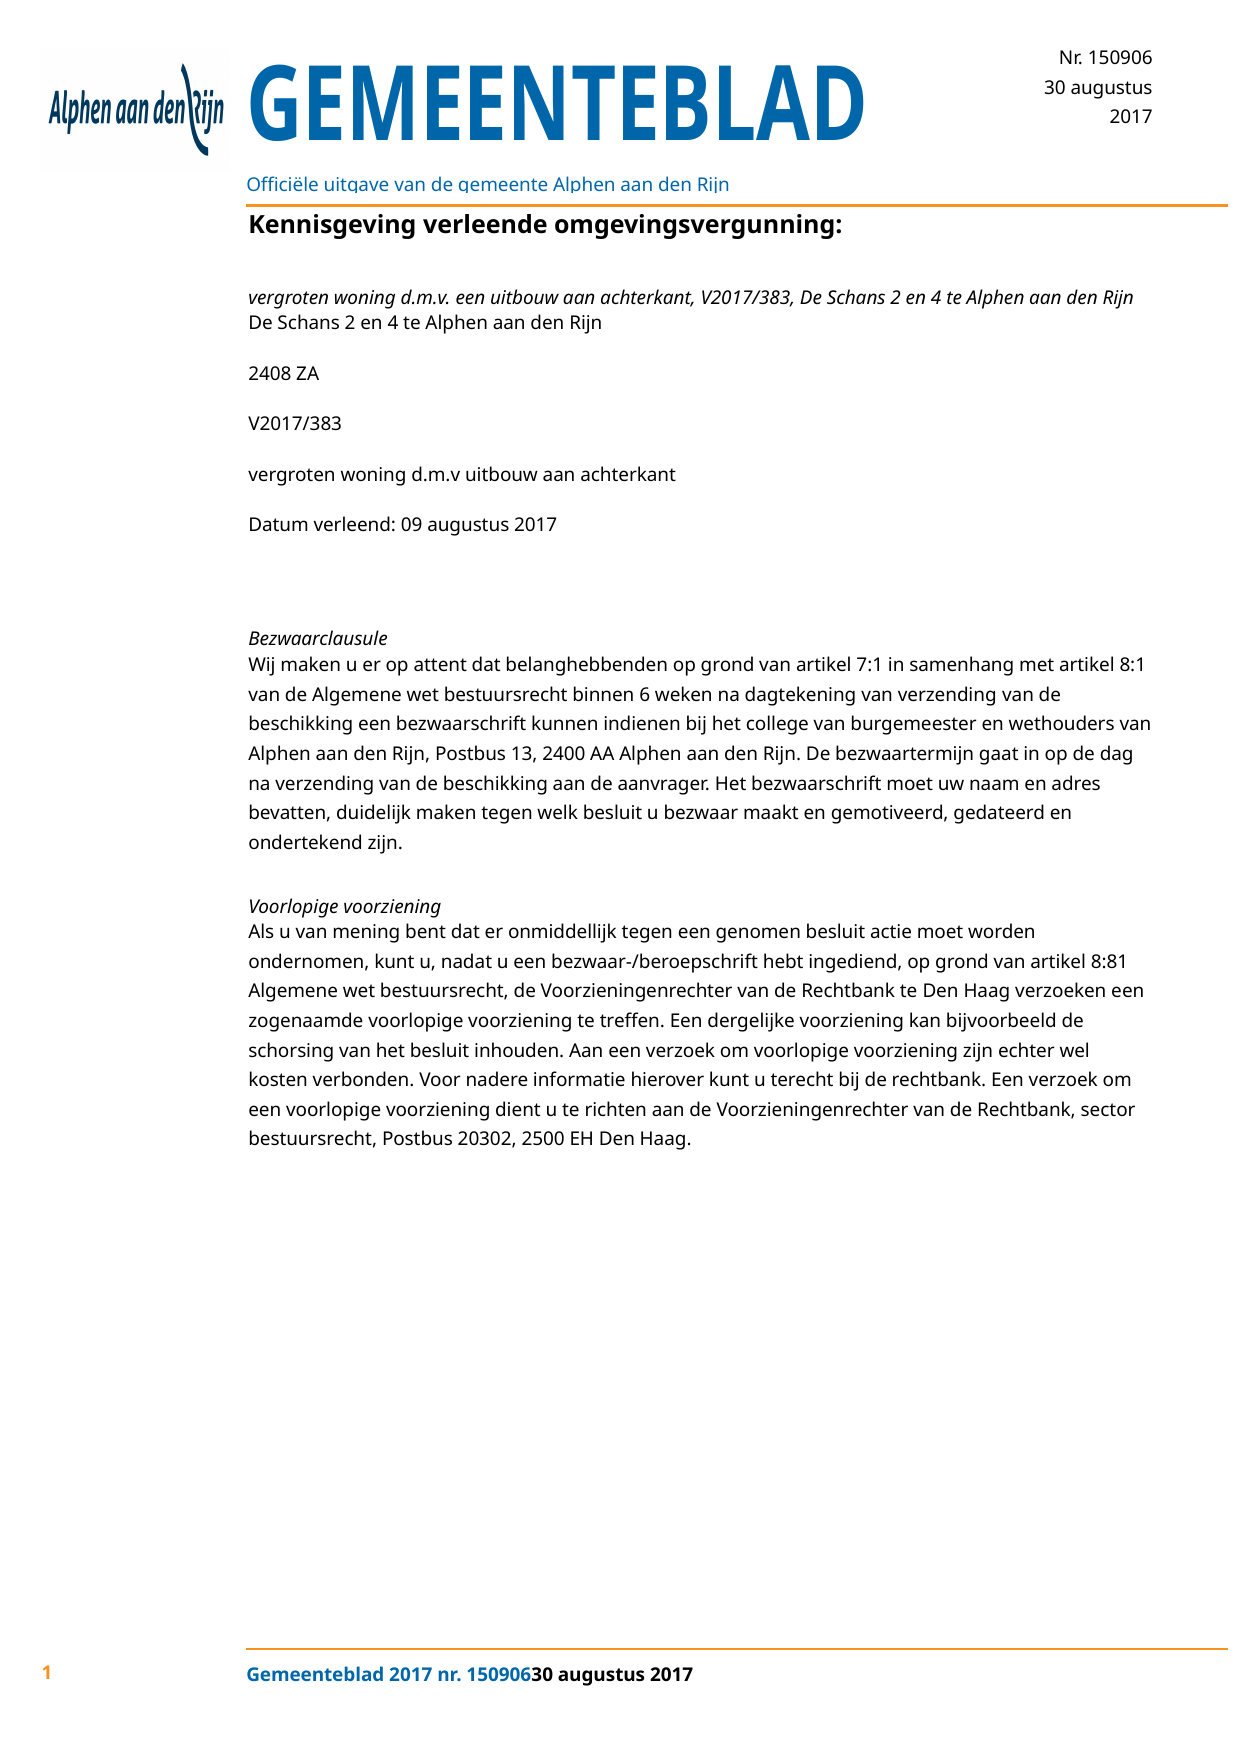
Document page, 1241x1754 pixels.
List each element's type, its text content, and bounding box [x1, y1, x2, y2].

text vergroten woning d.m.v. een uitbouw aan achterkant, V2017/383, De Schans 2 en 4 te Alphen aan den Rijn [248, 284, 1152, 309]
text Voorlopige voorziening [248, 893, 1152, 918]
text Kennisgeving verleende omgevingsvergunning: [248, 207, 1152, 241]
text Als u van mening bent dat er onmiddellijk tegen een genomen besluit actie moet worden ondernomen, kunt u, nadat u een bezwaar-/beroepschrift hebt ingediend, op grond van artikel 8:81 Algemene wet bestuursrecht, de Voorzieningenrechter van de Rechtbank te Den Haag verzoeken een zogenaamde voorlopige voorziening te treffen. Een dergelijke voorziening kan bijvoorbeeld de schorsing van het besluit inhouden. Aan een verzoek om voorlopige voorziening zijn echter wel kosten verbonden. Voor nadere informatie hierover kunt u terecht bij de rechtbank. Een verzoek om een voorlopige voorziening dient u te richten aan de Voorzieningenrechter van de Rechtbank, sector bestuursrecht, Postbus 20302, 2500 EH Den Haag. [248, 918, 1152, 1151]
text vergroten woning d.m.v uitbouw aan achterkant [248, 461, 1152, 487]
text V2017/383 [248, 410, 1152, 436]
text 2408 ZA [248, 360, 1152, 386]
text Wij maken u er op attent dat belanghebbenden op grond van artikel 7:1 in samenhang met artikel 8:1 van de Algemene wet bestuursrecht binnen 6 weken na dagtekening van verzending van de beschikking een bezwaarschrift kunnen indienen bij het college van burgemeester en wethouders van Alphen aan den Rijn, Postbus 13, 2400 AA Alphen aan den Rijn. De bezwaartermijn gaat in op de dag na verzending van de beschikking aan de aanvrager. Het bezwaarschrift moet uw naam en adres bevatten, duidelijk maken tegen welk besluit u bezwaar maakt en gemotiveerd, gedateerd en ondertekend zijn. [248, 651, 1152, 854]
picture [41, 47, 231, 172]
text De Schans 2 en 4 te Alphen aan den Rijn [248, 309, 1152, 335]
text Bezwaarclausule [248, 626, 1152, 651]
text Datum verleend: 09 augustus 2017 [248, 511, 1152, 537]
